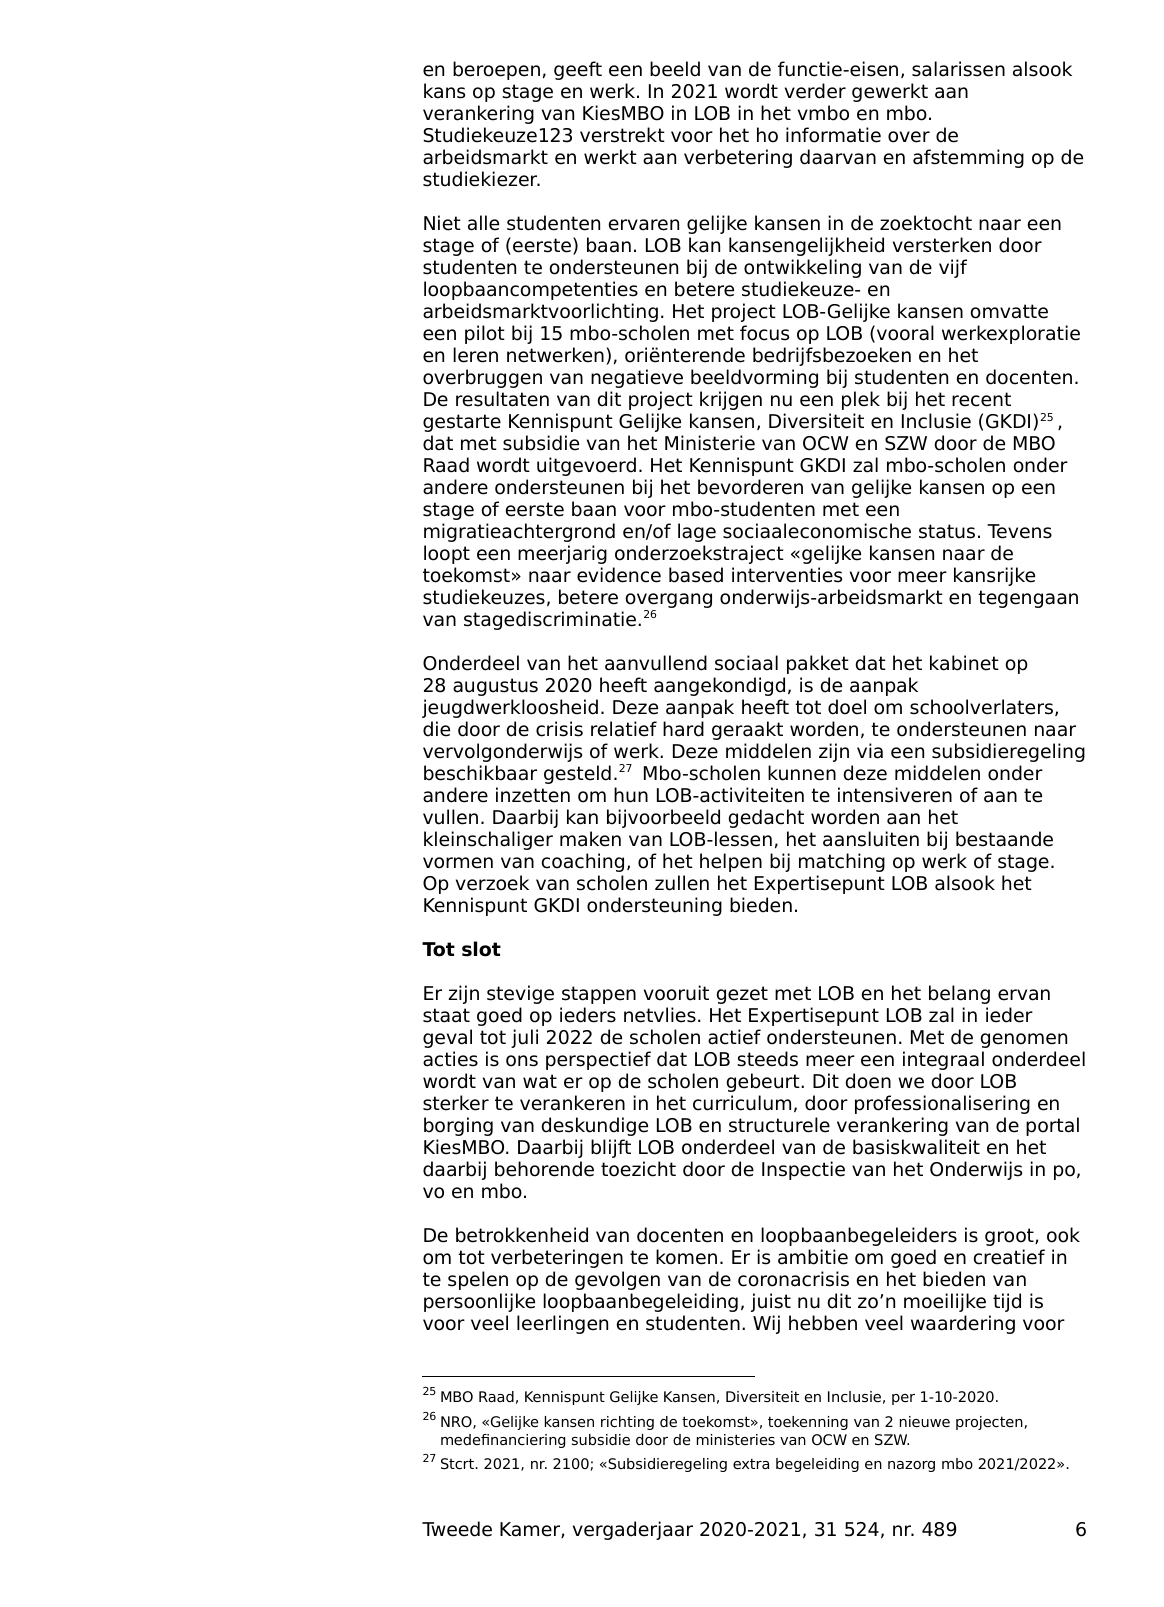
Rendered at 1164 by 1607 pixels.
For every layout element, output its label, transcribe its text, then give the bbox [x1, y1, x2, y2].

text Er zijn stevige stappen vooruit gezet met LOB en het belang ervan staat goed op ieders netvlies. Het Expertisepunt LOB zal in ieder geval tot juli 2022 de scholen actief ondersteunen. Met de genomen acties is ons perspectief dat LOB steeds meer een integraal onderdeel wordt van wat er op de scholen gebeurt. Dit doen we door LOB sterker te verankeren in het curriculum, door professionalisering en borging van deskundige LOB en structurele verankering van de portal KiesMBO. Daarbij blijft LOB onderdeel van de basiskwaliteit en het daarbij behorende toezicht door de Inspectie van het Onderwijs in po, vo en mbo. [422, 983, 1087, 1203]
subtitle Tot slot [422, 939, 1087, 961]
text Niet alle studenten ervaren gelijke kansen in de zoektocht naar een stage of (eerste) baan. LOB kan kansengelijkheid versterken door studenten te ondersteunen bij de ontwikkeling van de vijf loopbaancompetenties en betere studiekeuze- en arbeidsmarktvoorlichting. Het project LOB-Gelijke kansen omvatte een pilot bij 15 mbo-scholen met focus op LOB (vooral werkexploratie en leren netwerken), oriënterende bedrijfsbezoeken en het overbruggen van negatieve beeldvorming bij studenten en docenten. De resultaten van dit project krijgen nu een plek bij het recent gestarte Kennispunt Gelijke kansen, Diversiteit en Inclusie (GKDI), dat met subsidie van het Ministerie van OCW en SZW door de MBO Raad wordt uitgevoerd. Het Kennispunt GKDI zal mbo-scholen onder andere ondersteunen bij het bevorderen van gelijke kansen op een stage of eerste baan voor mbo-studenten met een migratieachtergrond en/of lage sociaaleconomische status. Tevens loopt een meerjarig onderzoekstraject «gelijke kansen naar de toekomst» naar evidence based interventies voor meer kansrijke studiekeuzes, betere overgang onderwijs-arbeidsmarkt en tegengaan van stagediscriminatie. [422, 213, 1087, 631]
text MBO Raad, Kennispunt Gelijke Kansen, Diversiteit en Inclusie, per 1-10-2020. [422, 1385, 1087, 1407]
text Onderdeel van het aanvullend sociaal pakket dat het kabinet op 28 augustus 2020 heeft aangekondigd, is de aanpak jeugdwerkloosheid. Deze aanpak heeft tot doel om schoolverlaters, die door de crisis relatief hard geraakt worden, te ondersteunen naar vervolgonderwijs of werk. Deze middelen zijn via een subsidieregeling beschikbaar gesteld. Mbo-scholen kunnen deze middelen onder andere inzetten om hun LOB-activiteiten te intensiveren of aan te vullen. Daarbij kan bijvoorbeeld gedacht worden aan het kleinschaliger maken van LOB-lessen, het aansluiten bij bestaande vormen van coaching, of het helpen bij matching op werk of stage. Op verzoek van scholen zullen het Expertisepunt LOB alsook het Kennispunt GKDI ondersteuning bieden. [422, 653, 1087, 917]
text en beroepen, geeft een beeld van de functie-eisen, salarissen alsook kans op stage en werk. In 2021 wordt verder gewerkt aan verankering van KiesMBO in LOB in het vmbo en mbo. [422, 59, 1087, 125]
text Stcrt. 2021, nr. 2100; «Subsidieregeling extra begeleiding en nazorg mbo 2021/2022». [422, 1452, 1087, 1474]
text Studiekeuze123 verstrekt voor het ho informatie over de arbeidsmarkt en werkt aan verbetering daarvan en afstemming op de studiekiezer. [422, 125, 1087, 191]
text NRO, «Gelijke kansen richting de toekomst», toekenning van 2 nieuwe projecten, medefinanciering subsidie door de ministeries van OCW en SZW. [422, 1410, 1087, 1449]
text De betrokkenheid van docenten en loopbaanbegeleiders is groot, ook om tot verbeteringen te komen. Er is ambitie om goed en creatief in te spelen op de gevolgen van de coronacrisis en het bieden van persoonlijke loopbaanbegeleiding, juist nu dit zo’n moeilijke tijd is voor veel leerlingen en studenten. Wij hebben veel waardering voor [422, 1225, 1087, 1335]
